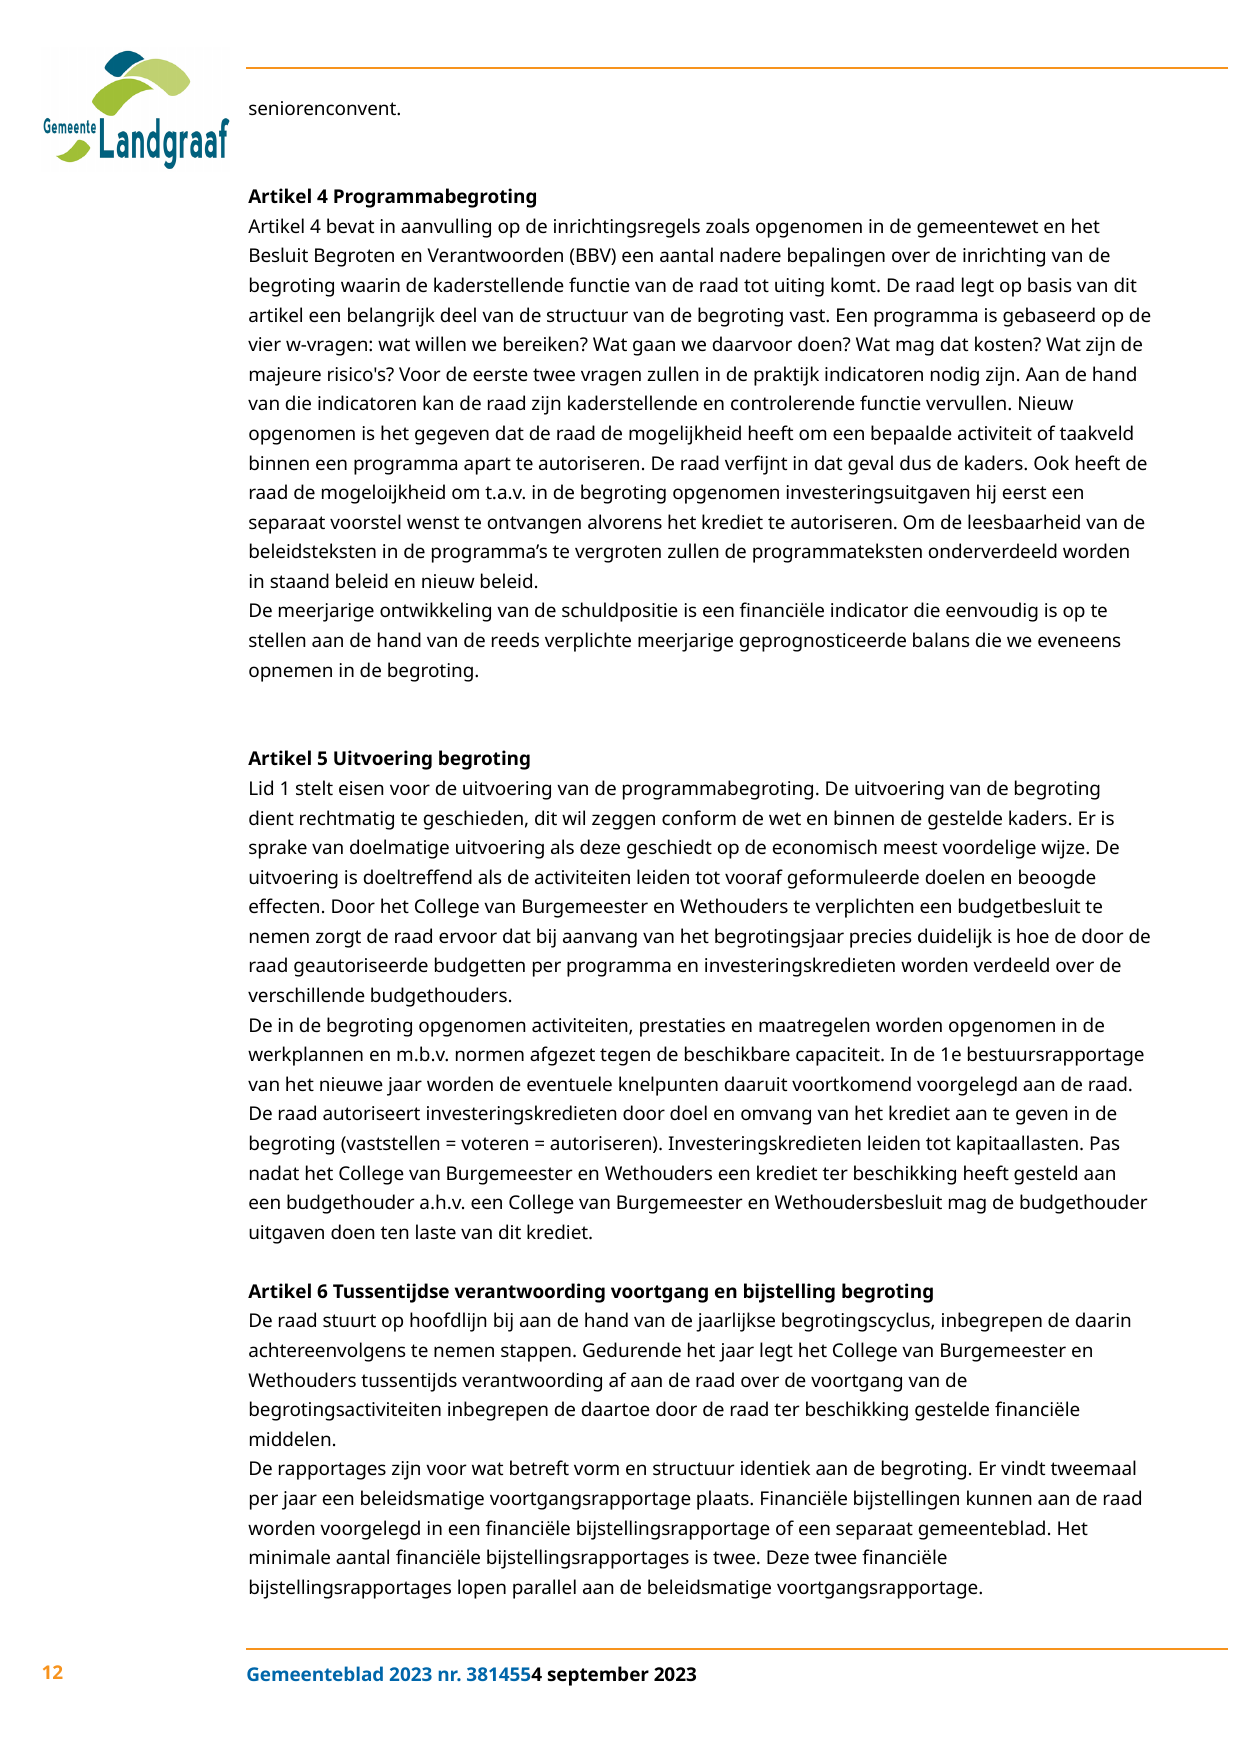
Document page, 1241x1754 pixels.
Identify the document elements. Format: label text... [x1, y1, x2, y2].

text De in de begroting opgenomen activiteiten, prestaties en maatregelen worden opgenomen in de werkplannen en m.b.v. normen afgezet tegen de beschikbare capaciteit. In de 1e bestuursrapportage van het nieuwe jaar worden de eventuele knelpunten daaruit voortkomend voorgelegd aan de raad. [248, 1012, 1152, 1097]
text Artikel 4 Programmabegroting [248, 183, 1152, 209]
text Lid 1 stelt eisen voor de uitvoering van de programmabegroting. De uitvoering van de begroting dient rechtmatig te geschieden, dit wil zeggen conform de wet en binnen de gestelde kaders. Er is sprake van doelmatige uitvoering als deze geschiedt op de economisch meest voordelige wijze. De uitvoering is doeltreffend als de activiteiten leiden tot vooraf geformuleerde doelen en beoogde effecten. Door het College van Burgemeester en Wethouders te verplichten een budgetbesluit te nemen zorgt de raad ervoor dat bij aanvang van het begrotingsjaar precies duidelijk is hoe de door de raad geautoriseerde budgetten per programma en investeringskredieten worden verdeeld over de verschillende budgethouders. [248, 775, 1152, 1008]
text seniorenconvent. [248, 95, 1152, 121]
text Artikel 4 bevat in aanvulling op de inrichtingsregels zoals opgenomen in de gemeentewet en het Besluit Begroten en Verantwoorden (BBV) een aantal nadere bepalingen over de inrichting van de begroting waarin de kaderstellende functie van de raad tot uiting komt. De raad legt op basis van dit artikel een belangrijk deel van de structuur van de begroting vast. Een programma is gebaseerd op de vier w-vragen: wat willen we bereiken? Wat gaan we daarvoor doen? Wat mag dat kosten? Wat zijn de majeure risico's? Voor de eerste twee vragen zullen in de praktijk indicatoren nodig zijn. Aan de hand van die indicatoren kan de raad zijn kaderstellende en controlerende functie vervullen. Nieuw opgenomen is het gegeven dat de raad de mogelijkheid heeft om een bepaalde activiteit of taakveld binnen een programma apart te autoriseren. De raad verfijnt in dat geval dus de kaders. Ook heeft de raad de mogeloijkheid om t.a.v. in de begroting opgenomen investeringsuitgaven hij eerst een separaat voorstel wenst te ontvangen alvorens het krediet te autoriseren. Om de leesbaarheid van de beleidsteksten in de programma’s te vergroten zullen de programmateksten onderverdeeld worden in staand beleid en nieuw beleid. [248, 213, 1152, 594]
text Artikel 6 Tussentijdse verantwoording voortgang en bijstelling begroting [248, 1278, 1152, 1304]
picture [41, 47, 231, 172]
text De raad stuurt op hoofdlijn bij aan de hand van de jaarlijkse begrotingscyclus, inbegrepen de daarin achtereenvolgens te nemen stappen. Gedurende het jaar legt het College van Burgemeester en Wethouders tussentijds verantwoording af aan de raad over de voortgang van de begrotingsactiviteiten inbegrepen de daartoe door de raad ter beschikking gestelde financiële middelen. [248, 1308, 1152, 1452]
text De rapportages zijn voor wat betreft vorm en structuur identiek aan de begroting. Er vindt tweemaal per jaar een beleidsmatige voortgangsrapportage plaats. Financiële bijstellingen kunnen aan de raad worden voorgelegd in een financiële bijstellingsrapportage of een separaat gemeenteblad. Het minimale aantal financiële bijstellingsrapportages is twee. Deze twee financiële bijstellingsrapportages lopen parallel aan de beleidsmatige voortgangsrapportage. [248, 1456, 1152, 1600]
text Artikel 5 Uitvoering begroting [248, 746, 1152, 771]
text De meerjarige ontwikkeling van de schuldpositie is een financiële indicator die eenvoudig is op te stellen aan de hand van de reeds verplichte meerjarige geprognosticeerde balans die we eveneens opnemen in de begroting. [248, 598, 1152, 683]
text De raad autoriseert investeringskredieten door doel en omvang van het krediet aan te geven in de begroting (vaststellen = voteren = autoriseren). Investeringskredieten leiden tot kapitaallasten. Pas nadat het College van Burgemeester en Wethouders een krediet ter beschikking heeft gesteld aan een budgethouder a.h.v. een College van Burgemeester en Wethoudersbesluit mag de budgethouder uitgaven doen ten laste van dit krediet. [248, 1101, 1152, 1245]
